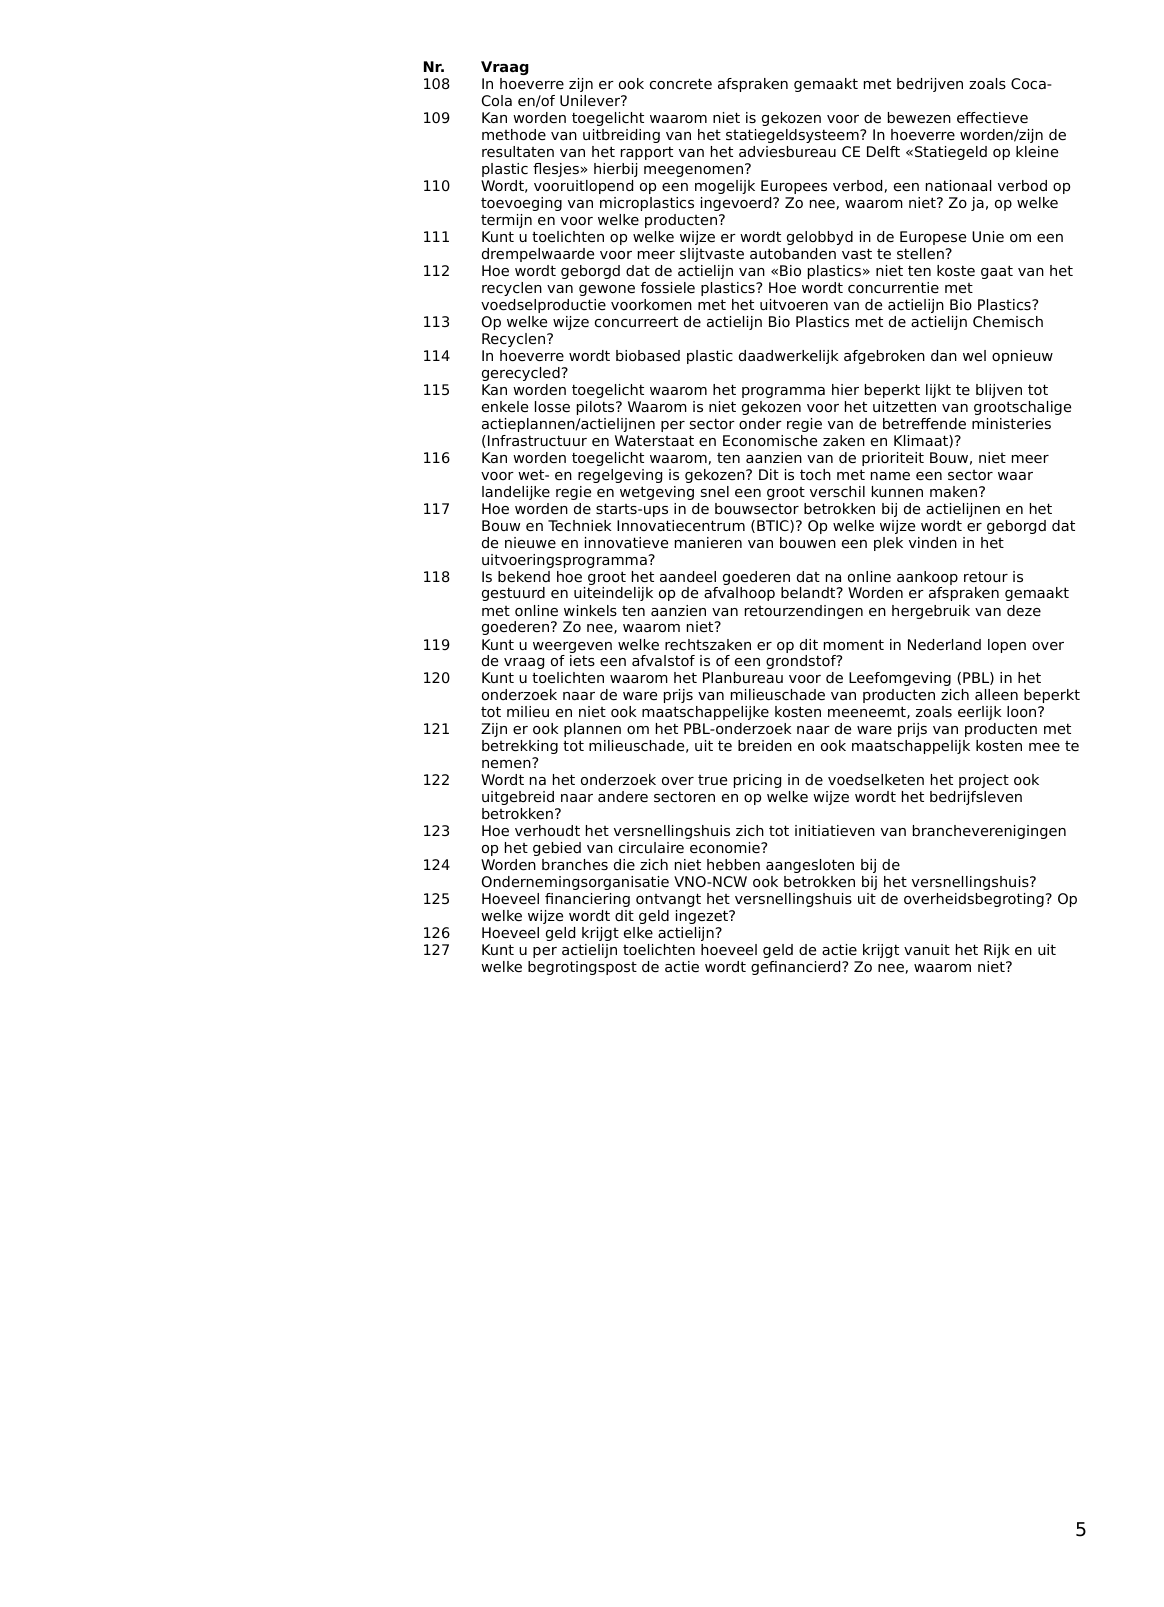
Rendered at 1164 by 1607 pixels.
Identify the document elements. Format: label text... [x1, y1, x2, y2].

table_cell Kan worden toegelicht waarom niet is gekozen voor de bewezen effectieve methode van uitbreiding van het statiegeldsysteem? In hoeverre worden/zijn de resultaten van het rapport van het adviesbureau CE Delft «Statiegeld op kleine plastic flesjes» hierbij meegenomen? [475, 110, 1087, 178]
table_cell Kan worden toegelicht waarom het programma hier beperkt lijkt te blijven tot enkele losse pilots? Waarom is niet gekozen voor het uitzetten van grootschalige actieplannen/actielijnen per sector onder regie van de betreffende ministeries (Infrastructuur en Waterstaat en Economische zaken en Klimaat)? [475, 382, 1087, 449]
table_cell Wordt na het onderzoek over true pricing in de voedselketen het project ook uitgebreid naar andere sectoren en op welke wijze wordt het bedrijfsleven betrokken? [475, 772, 1087, 823]
table_cell Hoeveel financiering ontvangt het versnellingshuis uit de overheidsbegroting? Op welke wijze wordt dit geld ingezet? [475, 891, 1087, 925]
table_cell 123 [422, 823, 475, 857]
table_cell Zijn er ook plannen om het PBL-onderzoek naar de ware prijs van producten met betrekking tot milieuschade, uit te breiden en ook maatschappelijk kosten mee te nemen? [475, 721, 1087, 772]
table_cell 115 [422, 382, 475, 449]
table_cell Kan worden toegelicht waarom, ten aanzien van de prioriteit Bouw, niet meer voor wet- en regelgeving is gekozen? Dit is toch met name een sector waar landelijke regie en wetgeving snel een groot verschil kunnen maken? [475, 450, 1087, 501]
table_cell Kunt u weergeven welke rechtszaken er op dit moment in Nederland lopen over de vraag of iets een afvalstof is of een grondstof? [475, 636, 1087, 670]
table_cell Kunt u toelichten op welke wijze er wordt gelobbyd in de Europese Unie om een drempelwaarde voor meer slijtvaste autobanden vast te stellen? [475, 229, 1087, 263]
table_cell 113 [422, 314, 475, 348]
table_cell Hoe wordt geborgd dat de actielijn van «Bio plastics» niet ten koste gaat van het recyclen van gewone fossiele plastics? Hoe wordt concurrentie met voedselproductie voorkomen met het uitvoeren van de actielijn Bio Plastics? [475, 263, 1087, 314]
table_cell 126 [422, 925, 475, 942]
table_cell Hoe verhoudt het versnellingshuis zich tot initiatieven van brancheverenigingen op het gebied van circulaire economie? [475, 823, 1087, 857]
table_cell 122 [422, 772, 475, 823]
table_header Vraag [475, 59, 1087, 76]
table_cell 120 [422, 670, 475, 721]
table_cell Hoeveel geld krijgt elke actielijn? [475, 925, 1087, 942]
table_cell 111 [422, 229, 475, 263]
table_cell 117 [422, 501, 475, 568]
table_cell In hoeverre wordt biobased plastic daadwerkelijk afgebroken dan wel opnieuw gerecycled? [475, 348, 1087, 382]
table_cell 116 [422, 450, 475, 501]
table_cell Kunt u per actielijn toelichten hoeveel geld de actie krijgt vanuit het Rijk en uit welke begrotingspost de actie wordt gefinancierd? Zo nee, waarom niet? [475, 942, 1087, 976]
table_header Nr. [422, 59, 475, 76]
table_cell 114 [422, 348, 475, 382]
table_cell 118 [422, 569, 475, 636]
table_cell Worden branches die zich niet hebben aangesloten bij de Ondernemingsorganisatie VNO-NCW ook betrokken bij het versnellingshuis? [475, 857, 1087, 891]
table_cell Hoe worden de starts-ups in de bouwsector betrokken bij de actielijnen en het Bouw en Techniek Innovatiecentrum (BTIC)? Op welke wijze wordt er geborgd dat de nieuwe en innovatieve manieren van bouwen een plek vinden in het uitvoeringsprogramma? [475, 501, 1087, 568]
table_cell Kunt u toelichten waarom het Planbureau voor de Leefomgeving (PBL) in het onderzoek naar de ware prijs van milieuschade van producten zich alleen beperkt tot milieu en niet ook maatschappelijke kosten meeneemt, zoals eerlijk loon? [475, 670, 1087, 721]
table_cell 110 [422, 178, 475, 229]
table_cell Is bekend hoe groot het aandeel goederen dat na online aankoop retour is gestuurd en uiteindelijk op de afvalhoop belandt? Worden er afspraken gemaakt met online winkels ten aanzien van retourzendingen en hergebruik van deze goederen? Zo nee, waarom niet? [475, 569, 1087, 636]
table_cell 125 [422, 891, 475, 925]
table_cell 108 [422, 76, 475, 110]
table_cell Wordt, vooruitlopend op een mogelijk Europees verbod, een nationaal verbod op toevoeging van microplastics ingevoerd? Zo nee, waarom niet? Zo ja, op welke termijn en voor welke producten? [475, 178, 1087, 229]
table_cell 119 [422, 636, 475, 670]
table_cell In hoeverre zijn er ook concrete afspraken gemaakt met bedrijven zoals Coca- Cola en/of Unilever? [475, 76, 1087, 110]
table_cell 121 [422, 721, 475, 772]
table_cell Op welke wijze concurreert de actielijn Bio Plastics met de actielijn Chemisch Recyclen? [475, 314, 1087, 348]
table_cell 127 [422, 942, 475, 976]
table_cell 109 [422, 110, 475, 178]
table_cell 124 [422, 857, 475, 891]
table_cell 112 [422, 263, 475, 314]
